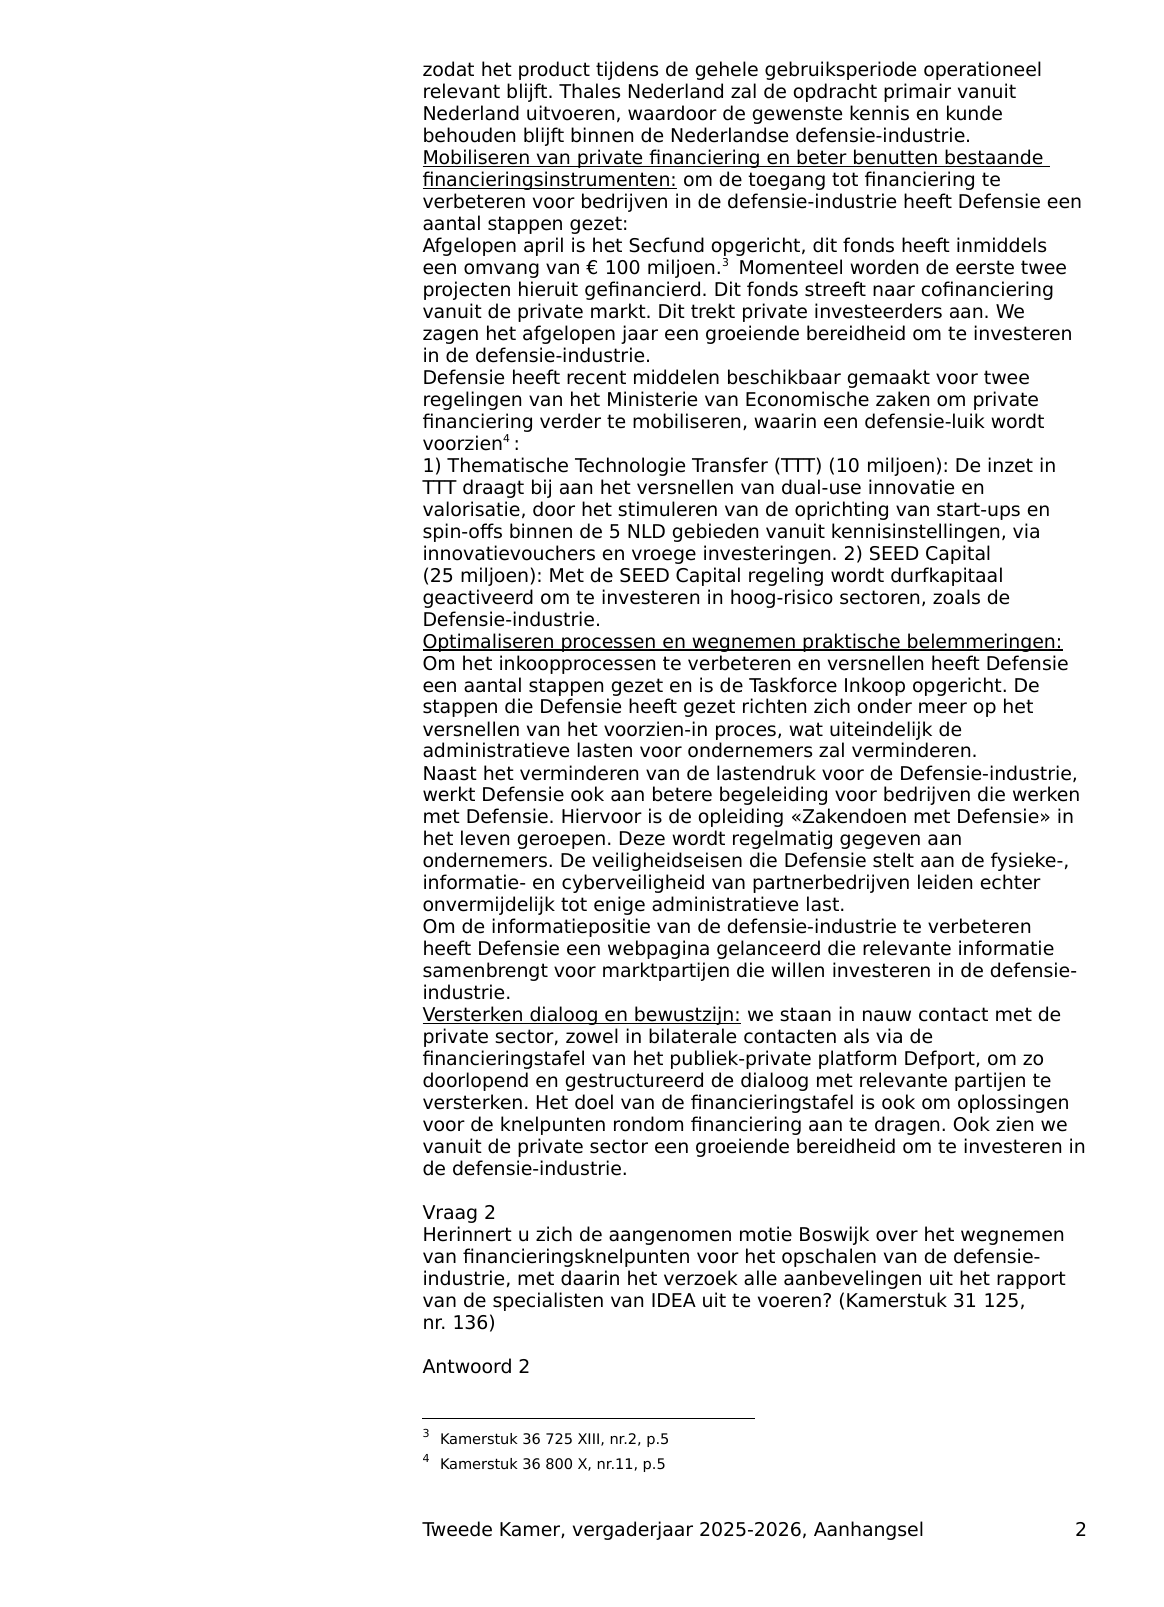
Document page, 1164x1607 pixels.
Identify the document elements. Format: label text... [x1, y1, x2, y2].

text 1) Thematische Technologie Transfer (TTT) (10 miljoen): De inzet in TTT draagt bij aan het versnellen van dual-use innovatie en valorisatie, door het stimuleren van de oprichting van start-ups en spin-offs binnen de 5 NLD gebieden vanuit kennisinstellingen, via innovatievouchers en vroege investeringen. 2) SEED Capital (25 miljoen): Met de SEED Capital regeling wordt durfkapitaal geactiveerd om te investeren in hoog-risico sectoren, zoals de Defensie-industrie. [422, 455, 1087, 631]
text Antwoord 2 [422, 1356, 1087, 1378]
text Om het inkoopprocessen te verbeteren en versnellen heeft Defensie een aantal stappen gezet en is de Taskforce Inkoop opgericht. De stappen die Defensie heeft gezet richten zich onder meer op het versnellen van het voorzien-in proces, wat uiteindelijk de administratieve lasten voor ondernemers zal verminderen. [422, 652, 1087, 762]
text Kamerstuk 36 800 X, nr.11, p.5 [422, 1452, 1087, 1474]
text Optimaliseren processen en wegnemen praktische belemmeringen: [422, 631, 1087, 652]
text Versterken dialoog en bewustzijn: we staan in nauw contact met de private sector, zowel in bilaterale contacten als via de financieringstafel van het publiek-private platform Defport, om zo doorlopend en gestructureerd de dialoog met relevante partijen te versterken. Het doel van de financieringstafel is ook om oplossingen voor de knelpunten rondom financiering aan te dragen. Ook zien we vanuit de private sector een groeiende bereidheid om te investeren in de defensie-industrie. [422, 1004, 1087, 1180]
text Afgelopen april is het Secfund opgericht, dit fonds heeft inmiddels een omvang van € 100 miljoen. Momenteel worden de eerste twee projecten hieruit gefinancierd. Dit fonds streeft naar cofinanciering vanuit de private markt. Dit trekt private investeerders aan. We zagen het afgelopen jaar een groeiende bereidheid om te investeren in de defensie-industrie. [422, 235, 1087, 367]
text Naast het verminderen van de lastendruk voor de Defensie-industrie, werkt Defensie ook aan betere begeleiding voor bedrijven die werken met Defensie. Hiervoor is de opleiding «Zakendoen met Defensie» in het leven geroepen. Deze wordt regelmatig gegeven aan ondernemers. De veiligheidseisen die Defensie stelt aan de fysieke-, informatie- en cyberveiligheid van partnerbedrijven leiden echter onvermijdelijk tot enige administratieve last. [422, 762, 1087, 916]
text Mobiliseren van private financiering en beter benutten bestaande financieringsinstrumenten: om de toegang tot financiering te verbeteren voor bedrijven in de defensie-industrie heeft Defensie een aantal stappen gezet: [422, 147, 1087, 235]
text Vraag 2 [422, 1202, 1087, 1224]
text Om de informatiepositie van de defensie-industrie te verbeteren heeft Defensie een webpagina gelanceerd die relevante informatie samenbrengt voor marktpartijen die willen investeren in de defensie-industrie. [422, 916, 1087, 1004]
text zodat het product tijdens de gehele gebruiksperiode operationeel relevant blijft. Thales Nederland zal de opdracht primair vanuit Nederland uitvoeren, waardoor de gewenste kennis en kunde behouden blijft binnen de Nederlandse defensie-industrie. [422, 59, 1087, 147]
text Defensie heeft recent middelen beschikbaar gemaakt voor twee regelingen van het Ministerie van Economische zaken om private financiering verder te mobiliseren, waarin een defensie-luik wordt voorzien: [422, 367, 1087, 455]
text Kamerstuk 36 725 XIII, nr.2, p.5 [422, 1427, 1087, 1449]
text Herinnert u zich de aangenomen motie Boswijk over het wegnemen van financieringsknelpunten voor het opschalen van de defensie-industrie, met daarin het verzoek alle aanbevelingen uit het rapport van de specialisten van IDEA uit te voeren? (Kamerstuk 31 125, nr. 136) [422, 1224, 1087, 1334]
